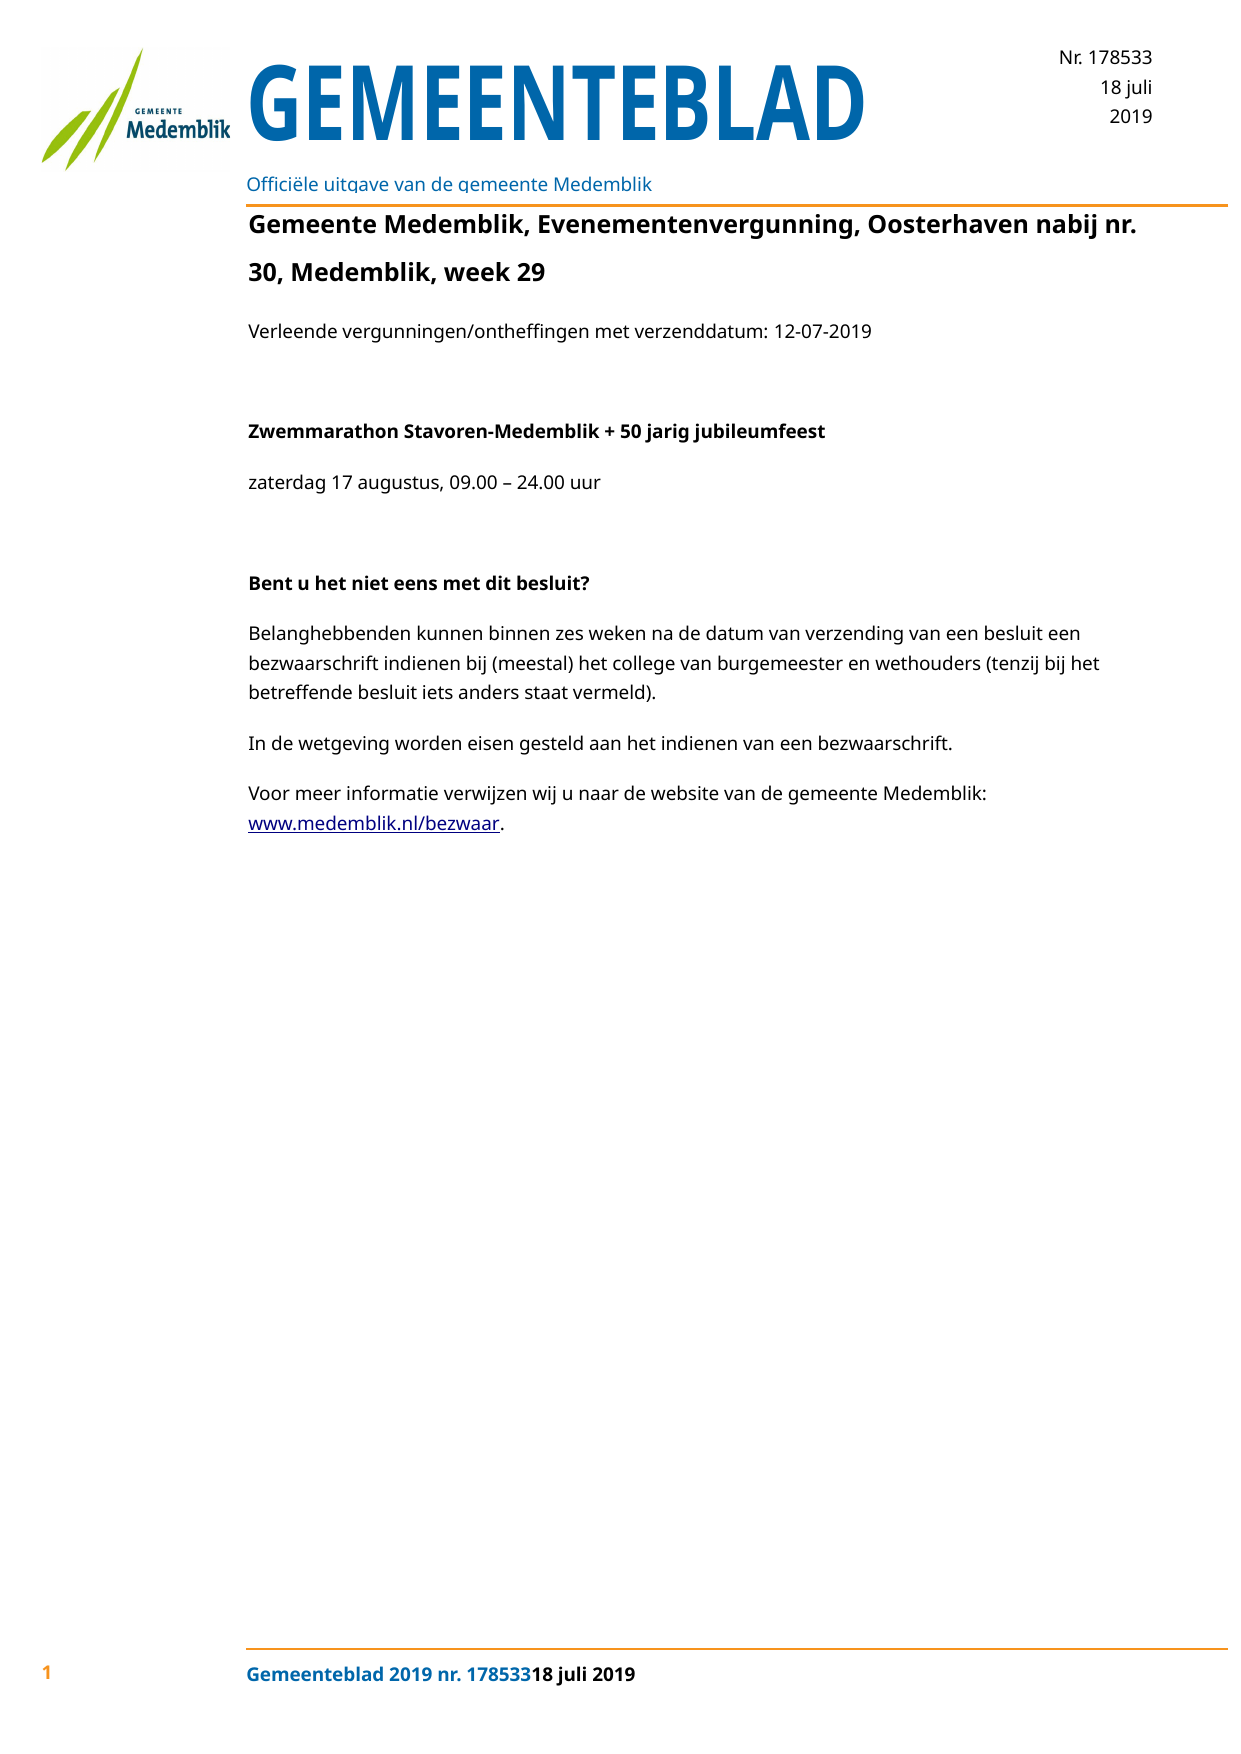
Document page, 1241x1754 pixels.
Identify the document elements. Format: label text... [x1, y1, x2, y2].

text zaterdag 17 augustus, 09.00 – 24.00 uur [248, 469, 1152, 495]
picture [41, 47, 231, 172]
text Belanghebbenden kunnen binnen zes weken na de datum van verzending van een besluit een bezwaarschrift indienen bij (meestal) het college van burgemeester en wethouders (tenzij bij het betreffende besluit iets anders staat vermeld). [248, 620, 1152, 705]
text Verleende vergunningen/ontheffingen met verzenddatum: 12-07-2019 [248, 318, 1152, 344]
text In de wetgeving worden eisen gesteld aan het indienen van een bezwaarschrift. [248, 730, 1152, 756]
text Bent u het niet eens met dit besluit? [248, 570, 1152, 596]
text Voor meer informatie verwijzen wij u naar de website van de gemeente Medemblik: www.medemblik.nl/bezwaar. [248, 780, 1152, 836]
text Zwemmarathon Stavoren-Medemblik + 50 jarig jubileumfeest [248, 419, 1152, 444]
text Gemeente Medemblik, Evenementenvergunning, Oosterhaven nabij nr. 30, Medemblik, week 29 [248, 207, 1152, 288]
